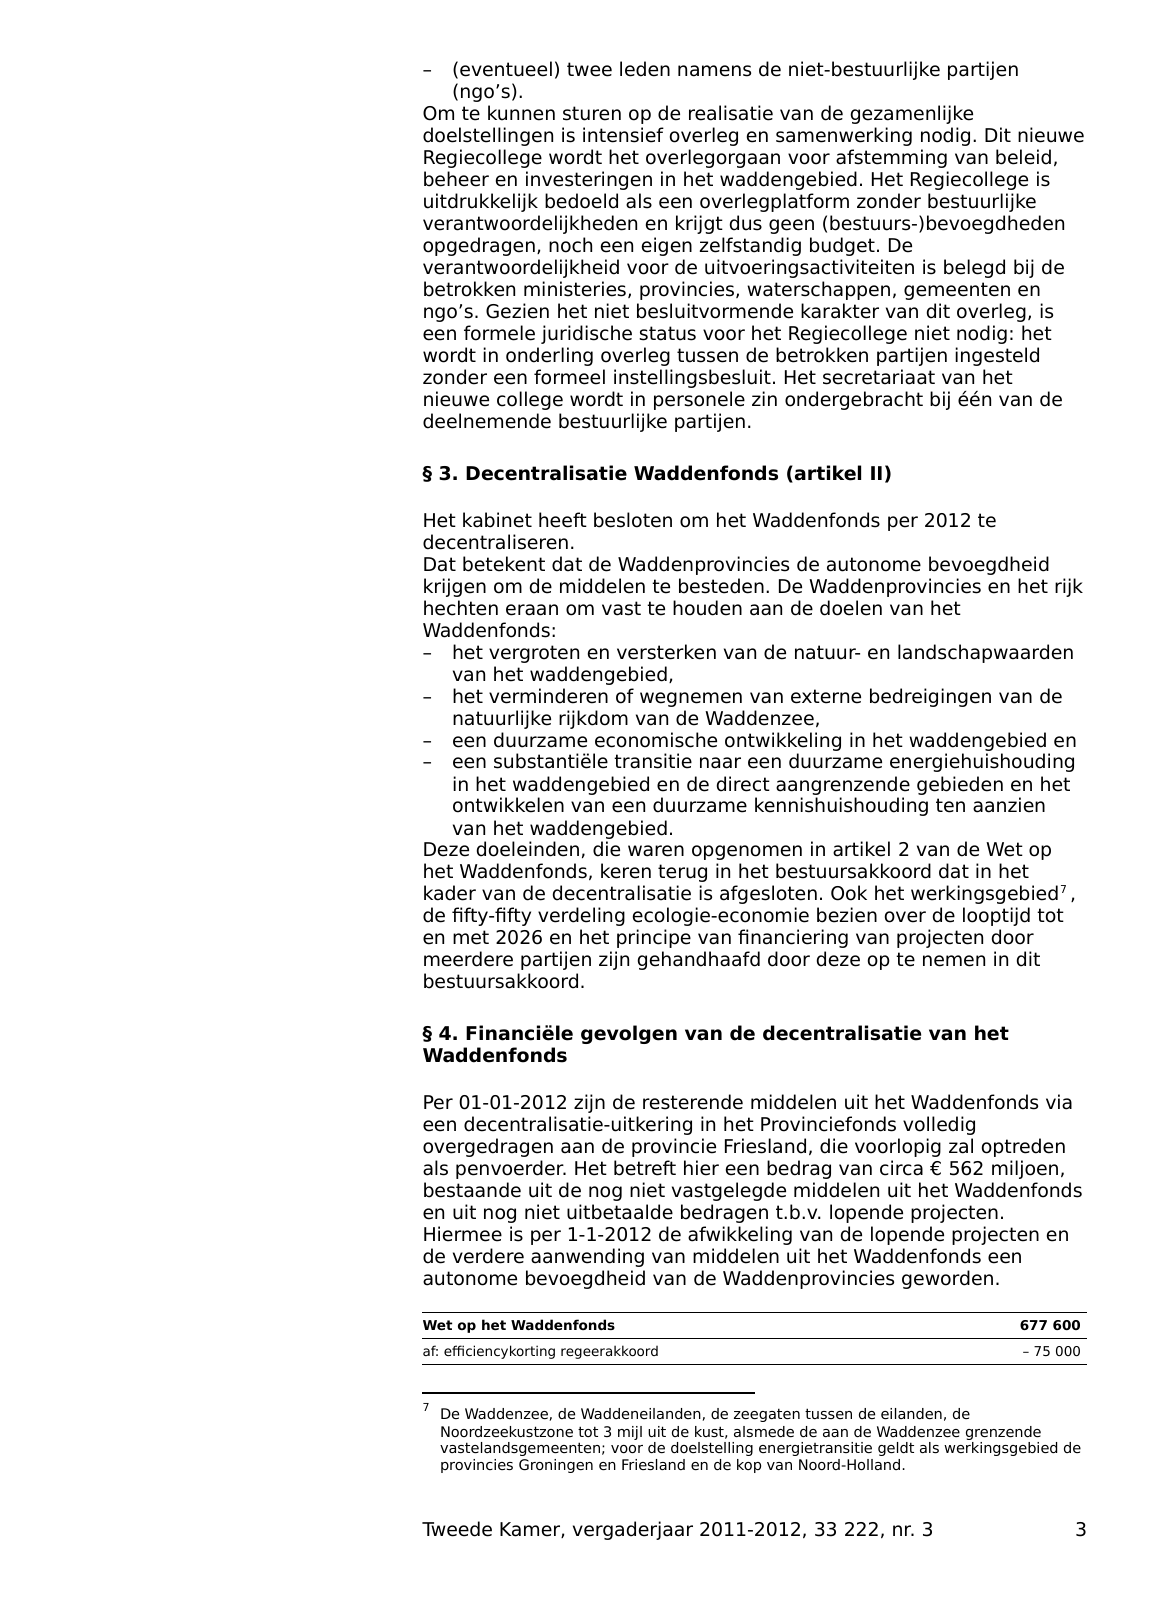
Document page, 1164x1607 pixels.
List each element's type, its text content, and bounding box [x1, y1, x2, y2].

table_cell af: efficiencykorting regeerakkoord [422, 1339, 984, 1364]
text Om te kunnen sturen op de realisatie van de gezamenlijke doelstellingen is intensief overleg en samenwerking nodig. Dit nieuwe Regiecollege wordt het overlegorgaan voor afstemming van beleid, beheer en investeringen in het waddengebied. Het Regiecollege is uitdrukkelijk bedoeld als een overlegplatform zonder bestuurlijke verantwoordelijkheden en krijgt dus geen (bestuurs-)bevoegdheden opgedragen, noch een eigen zelfstandig budget. De verantwoordelijkheid voor de uitvoeringsactiviteiten is belegd bij de betrokken ministeries, provincies, waterschappen, gemeenten en ngo’s. Gezien het niet besluitvormende karakter van dit overleg, is een formele juridische status voor het Regiecollege niet nodig: het wordt in onderling overleg tussen de betrokken partijen ingesteld zonder een formeel instellingsbesluit. Het secretariaat van het nieuwe college wordt in personele zin ondergebracht bij één van de deelnemende bestuurlijke partijen. [422, 103, 1087, 433]
text – het vergroten en versterken van de natuur- en landschapwaarden van het waddengebied, [422, 642, 1087, 686]
subtitle § 4. Financiële gevolgen van de decentralisatie van het Waddenfonds [422, 1023, 1087, 1067]
text – een substantiële transitie naar een duurzame energiehuishouding in het waddengebied en de direct aangrenzende gebieden en het ontwikkelen van een duurzame kennishuishouding ten aanzien van het waddengebied. [422, 751, 1087, 839]
text Het kabinet heeft besloten om het Waddenfonds per 2012 te decentraliseren. [422, 510, 1087, 554]
text Deze doeleinden, die waren opgenomen in artikel 2 van de Wet op het Waddenfonds, keren terug in het bestuursakkoord dat in het kader van de decentralisatie is afgesloten. Ook het werkingsgebied, de fifty-fifty verdeling ecologie-economie bezien over de looptijd tot en met 2026 en het principe van financiering van projecten door meerdere partijen zijn gehandhaafd door deze op te nemen in dit bestuursakkoord. [422, 839, 1087, 993]
table_header 677 600 [984, 1313, 1087, 1338]
text – het verminderen of wegnemen van externe bedreigingen van de natuurlijke rijkdom van de Waddenzee, [422, 686, 1087, 729]
text Dat betekent dat de Waddenprovincies de autonome bevoegdheid krijgen om de middelen te besteden. De Waddenprovincies en het rijk hechten eraan om vast te houden aan de doelen van het Waddenfonds: [422, 554, 1087, 642]
text Per 01-01-2012 zijn de resterende middelen uit het Waddenfonds via een decentralisatie-uitkering in het Provinciefonds volledig overgedragen aan de provincie Friesland, die voorlopig zal optreden als penvoerder. Het betreft hier een bedrag van circa € 562 miljoen, bestaande uit de nog niet vastgelegde middelen uit het Waddenfonds en uit nog niet uitbetaalde bedragen t.b.v. lopende projecten. Hiermee is per 1-1-2012 de afwikkeling van de lopende projecten en de verdere aanwending van middelen uit het Waddenfonds een autonome bevoegdheid van de Waddenprovincies geworden. [422, 1092, 1087, 1290]
text – een duurzame economische ontwikkeling in het waddengebied en [422, 729, 1087, 751]
table_cell – 75 000 [984, 1339, 1087, 1364]
text – (eventueel) twee leden namens de niet-bestuurlijke partijen (ngo’s). [422, 59, 1087, 103]
text De Waddenzee, de Waddeneilanden, de zeegaten tussen de eilanden, de Noordzeekustzone tot 3 mijl uit de kust, alsmede de aan de Waddenzee grenzende vastelandsgemeenten; voor de doelstelling energietransitie geldt als werkingsgebied de provincies Groningen en Friesland en de kop van Noord-Holland. [422, 1402, 1087, 1474]
table_header Wet op het Waddenfonds [422, 1313, 984, 1338]
subtitle § 3. Decentralisatie Waddenfonds (artikel II) [422, 463, 1087, 485]
